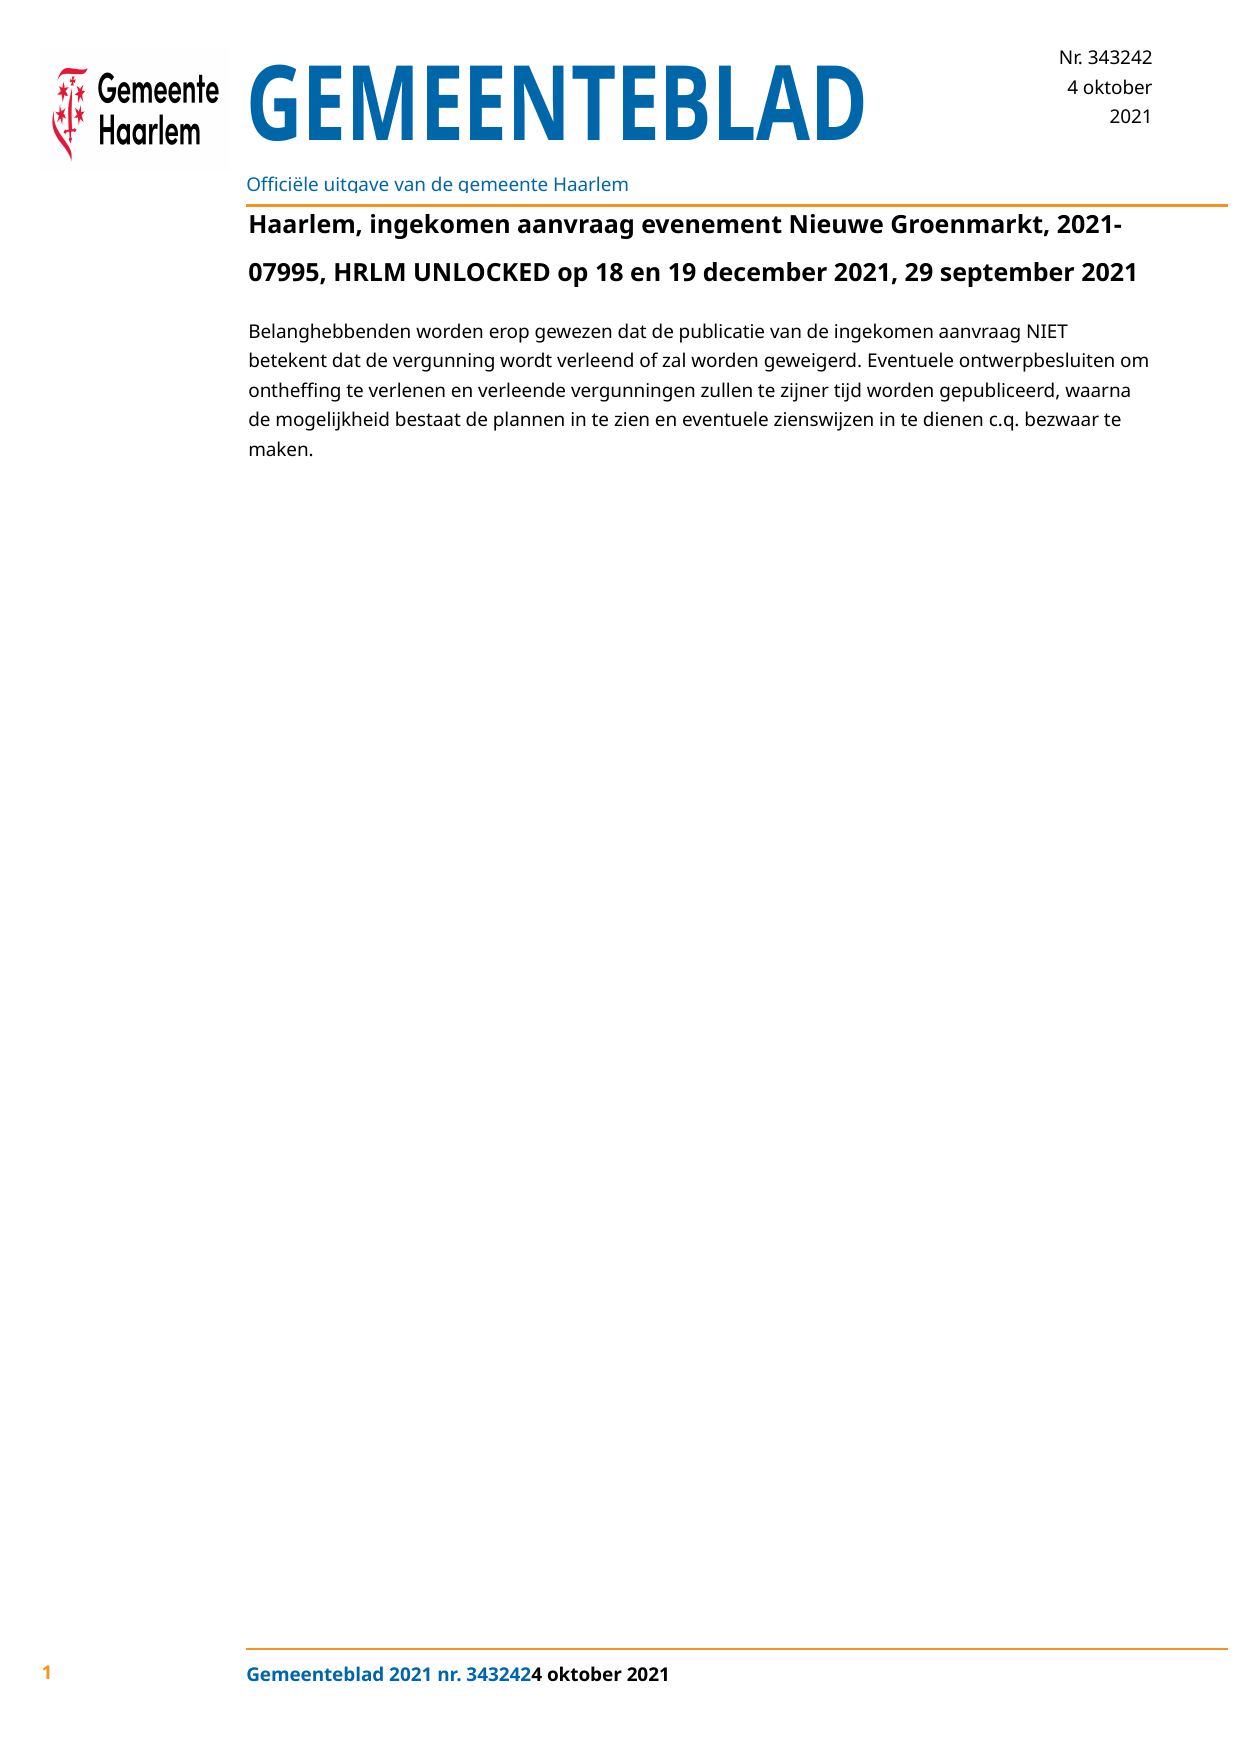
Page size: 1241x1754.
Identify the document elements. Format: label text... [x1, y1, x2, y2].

text Belanghebbenden worden erop gewezen dat de publicatie van de ingekomen aanvraag NIET betekent dat de vergunning wordt verleend of zal worden geweigerd. Eventuele ontwerpbesluiten om ontheffing te verlenen en verleende vergunningen zullen te zijner tijd worden gepubliceerd, waarna de mogelijkheid bestaat de plannen in te zien en eventuele zienswijzen in te dienen c.q. bezwaar te maken. [248, 318, 1152, 462]
text Haarlem, ingekomen aanvraag evenement Nieuwe Groenmarkt, 2021-07995, HRLM UNLOCKED op 18 en 19 december 2021, 29 september 2021 [248, 207, 1152, 288]
picture [41, 47, 231, 172]
